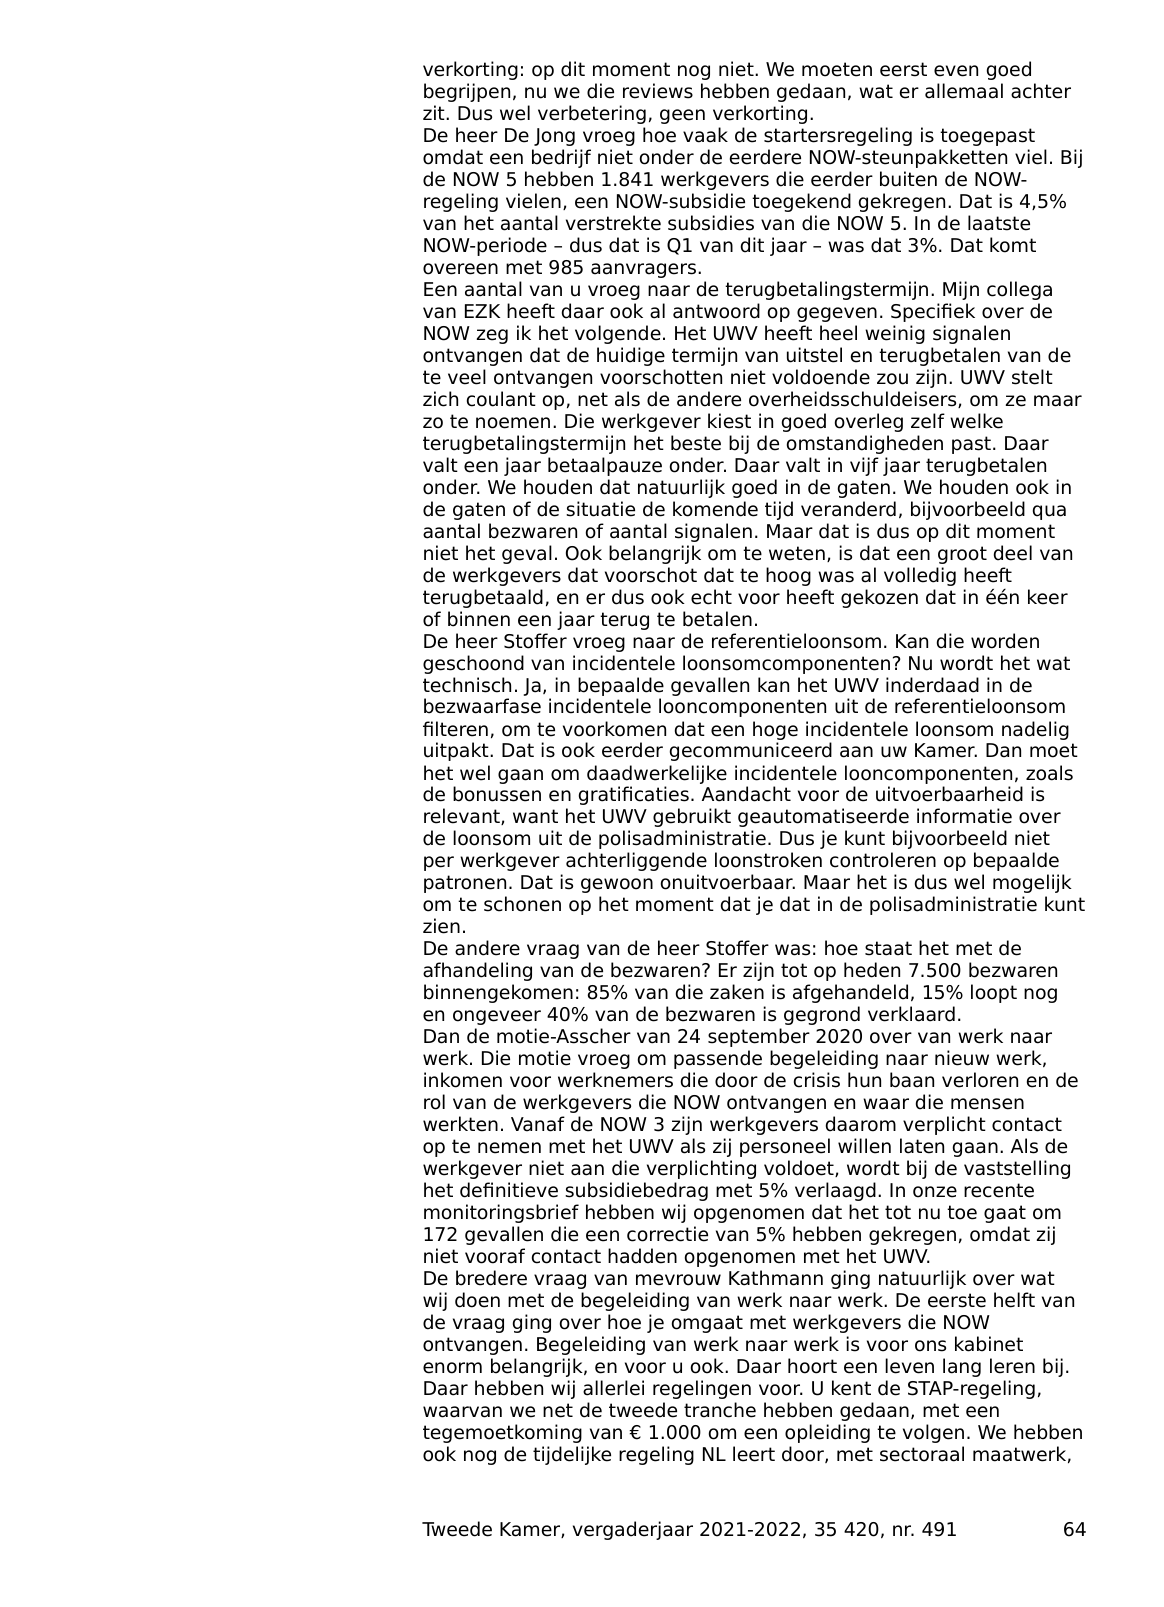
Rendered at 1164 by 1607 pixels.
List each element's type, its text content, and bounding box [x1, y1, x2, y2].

text De heer Stoffer vroeg naar de referentieloonsom. Kan die worden geschoond van incidentele loonsomcomponenten? Nu wordt het wat technisch. Ja, in bepaalde gevallen kan het UWV inderdaad in de bezwaarfase incidentele looncomponenten uit de referentieloonsom filteren, om te voorkomen dat een hoge incidentele loonsom nadelig uitpakt. Dat is ook eerder gecommuniceerd aan uw Kamer. Dan moet het wel gaan om daadwerkelijke incidentele looncomponenten, zoals de bonussen en gratificaties. Aandacht voor de uitvoerbaarheid is relevant, want het UWV gebruikt geautomatiseerde informatie over de loonsom uit de polisadministratie. Dus je kunt bijvoorbeeld niet per werkgever achterliggende loonstroken controleren op bepaalde patronen. Dat is gewoon onuitvoerbaar. Maar het is dus wel mogelijk om te schonen op het moment dat je dat in de polisadministratie kunt zien. [422, 631, 1087, 938]
text Een aantal van u vroeg naar de terugbetalingstermijn. Mijn collega van EZK heeft daar ook al antwoord op gegeven. Specifiek over de NOW zeg ik het volgende. Het UWV heeft heel weinig signalen ontvangen dat de huidige termijn van uitstel en terugbetalen van de te veel ontvangen voorschotten niet voldoende zou zijn. UWV stelt zich coulant op, net als de andere overheidsschuldeisers, om ze maar zo te noemen. Die werkgever kiest in goed overleg zelf welke terugbetalingstermijn het beste bij de omstandigheden past. Daar valt een jaar betaalpauze onder. Daar valt in vijf jaar terugbetalen onder. We houden dat natuurlijk goed in de gaten. We houden ook in de gaten of de situatie de komende tijd veranderd, bijvoorbeeld qua aantal bezwaren of aantal signalen. Maar dat is dus op dit moment niet het geval. Ook belangrijk om te weten, is dat een groot deel van de werkgevers dat voorschot dat te hoog was al volledig heeft terugbetaald, en er dus ook echt voor heeft gekozen dat in één keer of binnen een jaar terug te betalen. [422, 279, 1087, 631]
text De andere vraag van de heer Stoffer was: hoe staat het met de afhandeling van de bezwaren? Er zijn tot op heden 7.500 bezwaren binnengekomen: 85% van die zaken is afgehandeld, 15% loopt nog en ongeveer 40% van de bezwaren is gegrond verklaard. [422, 938, 1087, 1026]
text De heer De Jong vroeg hoe vaak de startersregeling is toegepast omdat een bedrijf niet onder de eerdere NOW-steunpakketten viel. Bij de NOW 5 hebben 1.841 werkgevers die eerder buiten de NOW-regeling vielen, een NOW-subsidie toegekend gekregen. Dat is 4,5% van het aantal verstrekte subsidies van die NOW 5. In de laatste NOW-periode – dus dat is Q1 van dit jaar – was dat 3%. Dat komt overeen met 985 aanvragers. [422, 125, 1087, 279]
text Dan de motie-Asscher van 24 september 2020 over van werk naar werk. Die motie vroeg om passende begeleiding naar nieuw werk, inkomen voor werknemers die door de crisis hun baan verloren en de rol van de werkgevers die NOW ontvangen en waar die mensen werkten. Vanaf de NOW 3 zijn werkgevers daarom verplicht contact op te nemen met het UWV als zij personeel willen laten gaan. Als de werkgever niet aan die verplichting voldoet, wordt bij de vaststelling het definitieve subsidiebedrag met 5% verlaagd. In onze recente monitoringsbrief hebben wij opgenomen dat het tot nu toe gaat om 172 gevallen die een correctie van 5% hebben gekregen, omdat zij niet vooraf contact hadden opgenomen met het UWV. [422, 1026, 1087, 1268]
text verkorting: op dit moment nog niet. We moeten eerst even goed begrijpen, nu we die reviews hebben gedaan, wat er allemaal achter zit. Dus wel verbetering, geen verkorting. [422, 59, 1087, 125]
text De bredere vraag van mevrouw Kathmann ging natuurlijk over wat wij doen met de begeleiding van werk naar werk. De eerste helft van de vraag ging over hoe je omgaat met werkgevers die NOW ontvangen. Begeleiding van werk naar werk is voor ons kabinet enorm belangrijk, en voor u ook. Daar hoort een leven lang leren bij. Daar hebben wij allerlei regelingen voor. U kent de STAP-regeling, waarvan we net de tweede tranche hebben gedaan, met een tegemoetkoming van € 1.000 om een opleiding te volgen. We hebben ook nog de tijdelijke regeling NL leert door, met sectoraal maatwerk, [422, 1268, 1087, 1466]
